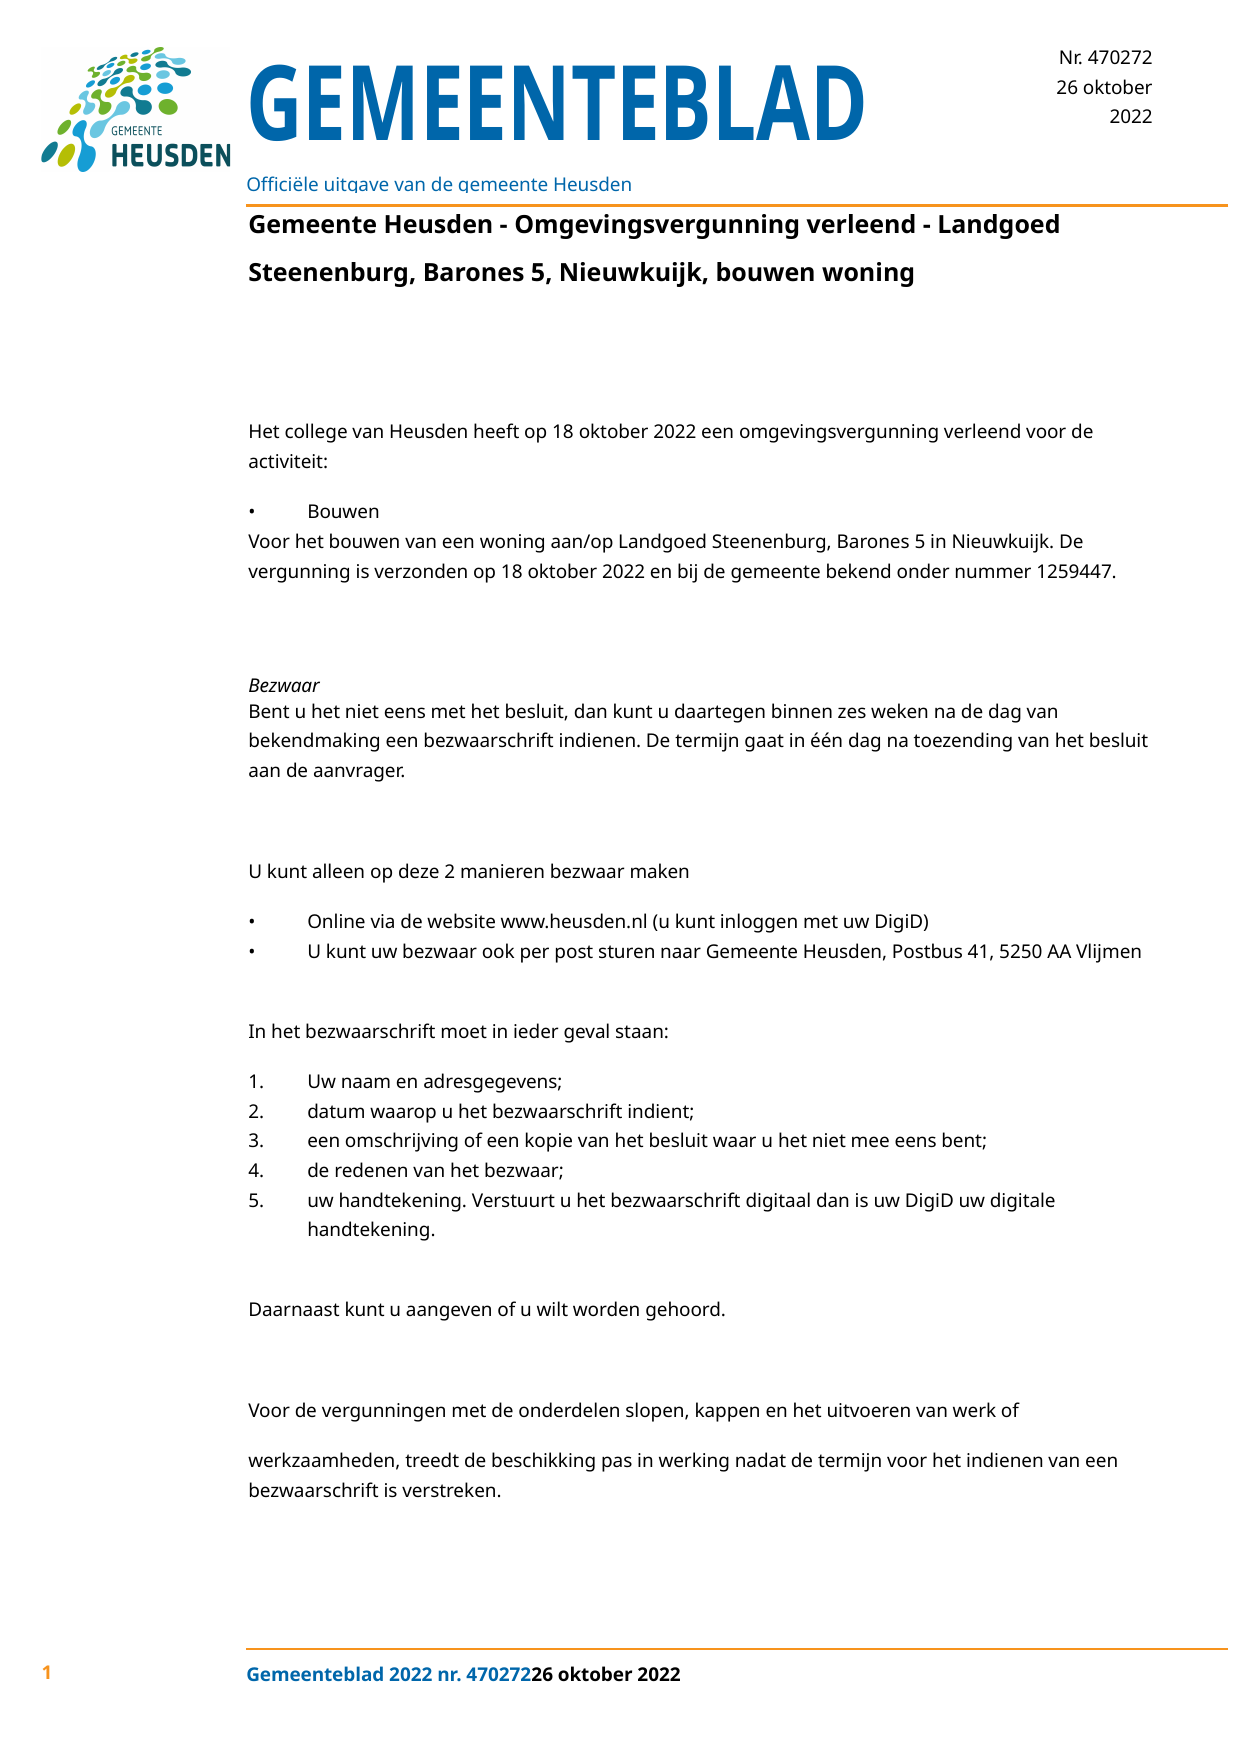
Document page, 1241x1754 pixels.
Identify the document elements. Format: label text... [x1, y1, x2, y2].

list Bouwen [248, 499, 1152, 524]
list Online via de website www.heusden.nl (u kunt inloggen met uw DigiD) [248, 908, 1152, 934]
text Gemeente Heusden - Omgevingsvergunning verleend - Landgoed Steenenburg, Barones 5, Nieuwkuijk, bouwen woning [248, 207, 1152, 288]
list U kunt uw bezwaar ook per post sturen naar Gemeente Heusden, Postbus 41, 5250 AA Vlijmen [248, 938, 1152, 964]
text U kunt alleen op deze 2 manieren bezwaar maken [248, 858, 1152, 884]
list een omschrijving of een kopie van het besluit waar u het niet mee eens bent; [248, 1128, 1152, 1153]
list uw handtekening. Verstuurt u het bezwaarschrift digitaal dan is uw DigiD uw digitale handtekening. [248, 1187, 1152, 1242]
text In het bezwaarschrift moet in ieder geval staan: [248, 1018, 1152, 1044]
picture [41, 47, 231, 172]
text Voor de vergunningen met de onderdelen slopen, kappen en het uitvoeren van werk of [248, 1397, 1152, 1423]
text Bezwaar [248, 672, 1152, 698]
text Daarnaast kunt u aangeven of u wilt worden gehoord. [248, 1296, 1152, 1322]
text Het college van Heusden heeft op 18 oktober 2022 een omgevingsvergunning verleend voor de activiteit: [248, 419, 1152, 474]
text Voor het bouwen van een woning aan/op Landgoed Steenenburg, Barones 5 in Nieuwkuijk. De vergunning is verzonden op 18 oktober 2022 en bij de gemeente bekend onder nummer 1259447. [248, 528, 1152, 584]
list Uw naam en adresgegevens; [248, 1068, 1152, 1094]
text Bent u het niet eens met het besluit, dan kunt u daartegen binnen zes weken na de dag van bekendmaking een bezwaarschrift indienen. De termijn gaat in één dag na toezending van het besluit aan de aanvrager. [248, 698, 1152, 783]
text werkzaamheden, treedt de beschikking pas in werking nadat de termijn voor het indienen van een bezwaarschrift is verstreken. [248, 1448, 1152, 1503]
list de redenen van het bezwaar; [248, 1157, 1152, 1183]
list datum waarop u het bezwaarschrift indient; [248, 1098, 1152, 1124]
